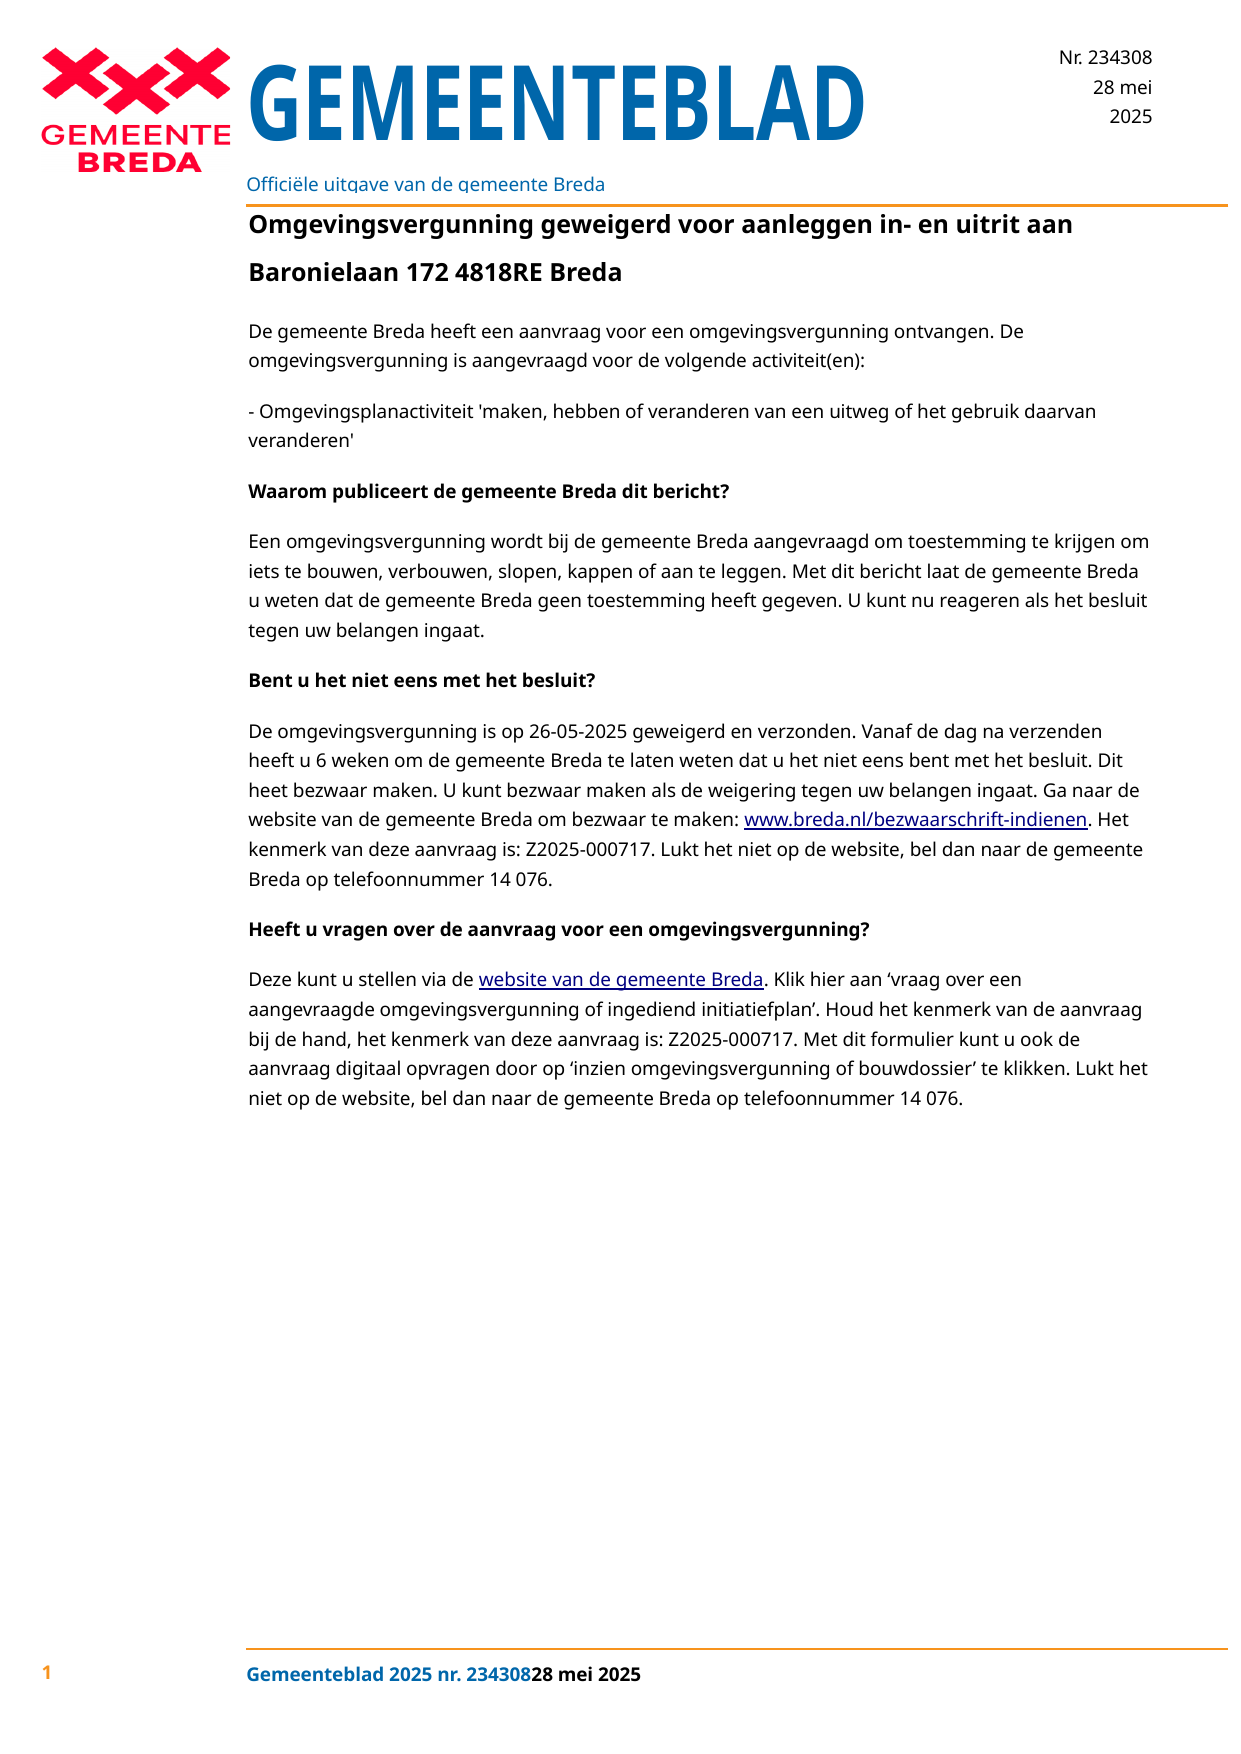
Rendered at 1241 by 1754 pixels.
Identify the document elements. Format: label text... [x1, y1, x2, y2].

text Omgevingsvergunning geweigerd voor aanleggen in- en uitrit aan Baronielaan 172 4818RE Breda [248, 207, 1152, 288]
text De omgevingsvergunning is op 26-05-2025 geweigerd en verzonden. Vanaf de dag na verzenden heeft u 6 weken om de gemeente Breda te laten weten dat u het niet eens bent met het besluit. Dit heet bezwaar maken. U kunt bezwaar maken als de weigering tegen uw belangen ingaat. Ga naar de website van de gemeente Breda om bezwaar te maken: www.breda.nl/bezwaarschrift-indienen. Het kenmerk van deze aanvraag is: Z2025-000717. Lukt het niet op de website, bel dan naar de gemeente Breda op telefoonnummer 14 076. [248, 718, 1152, 892]
text Heeft u vragen over de aanvraag voor een omgevingsvergunning? [248, 916, 1152, 942]
text - Omgevingsplanactiviteit 'maken, hebben of veranderen van een uitweg of het gebruik daarvan veranderen' [248, 398, 1152, 453]
text Een omgevingsvergunning wordt bij de gemeente Breda aangevraagd om toestemming te krijgen om iets te bouwen, verbouwen, slopen, kappen of aan te leggen. Met dit bericht laat de gemeente Breda u weten dat de gemeente Breda geen toestemming heeft gegeven. U kunt nu reageren als het besluit tegen uw belangen ingaat. [248, 528, 1152, 643]
text Bent u het niet eens met het besluit? [248, 667, 1152, 693]
text Waarom publiceert de gemeente Breda dit bericht? [248, 478, 1152, 504]
text De gemeente Breda heeft een aanvraag voor een omgevingsvergunning ontvangen. De omgevingsvergunning is aangevraagd voor de volgende activiteit(en): [248, 318, 1152, 373]
picture [41, 47, 231, 172]
text Deze kunt u stellen via de website van de gemeente Breda. Klik hier aan ‘vraag over een aangevraagde omgevingsvergunning of ingediend initiatiefplan’. Houd het kenmerk van de aanvraag bij de hand, het kenmerk van deze aanvraag is: Z2025-000717. Met dit formulier kunt u ook de aanvraag digitaal opvragen door op ‘inzien omgevingsvergunning of bouwdossier’ te klikken. Lukt het niet op de website, bel dan naar de gemeente Breda op telefoonnummer 14 076. [248, 967, 1152, 1111]
